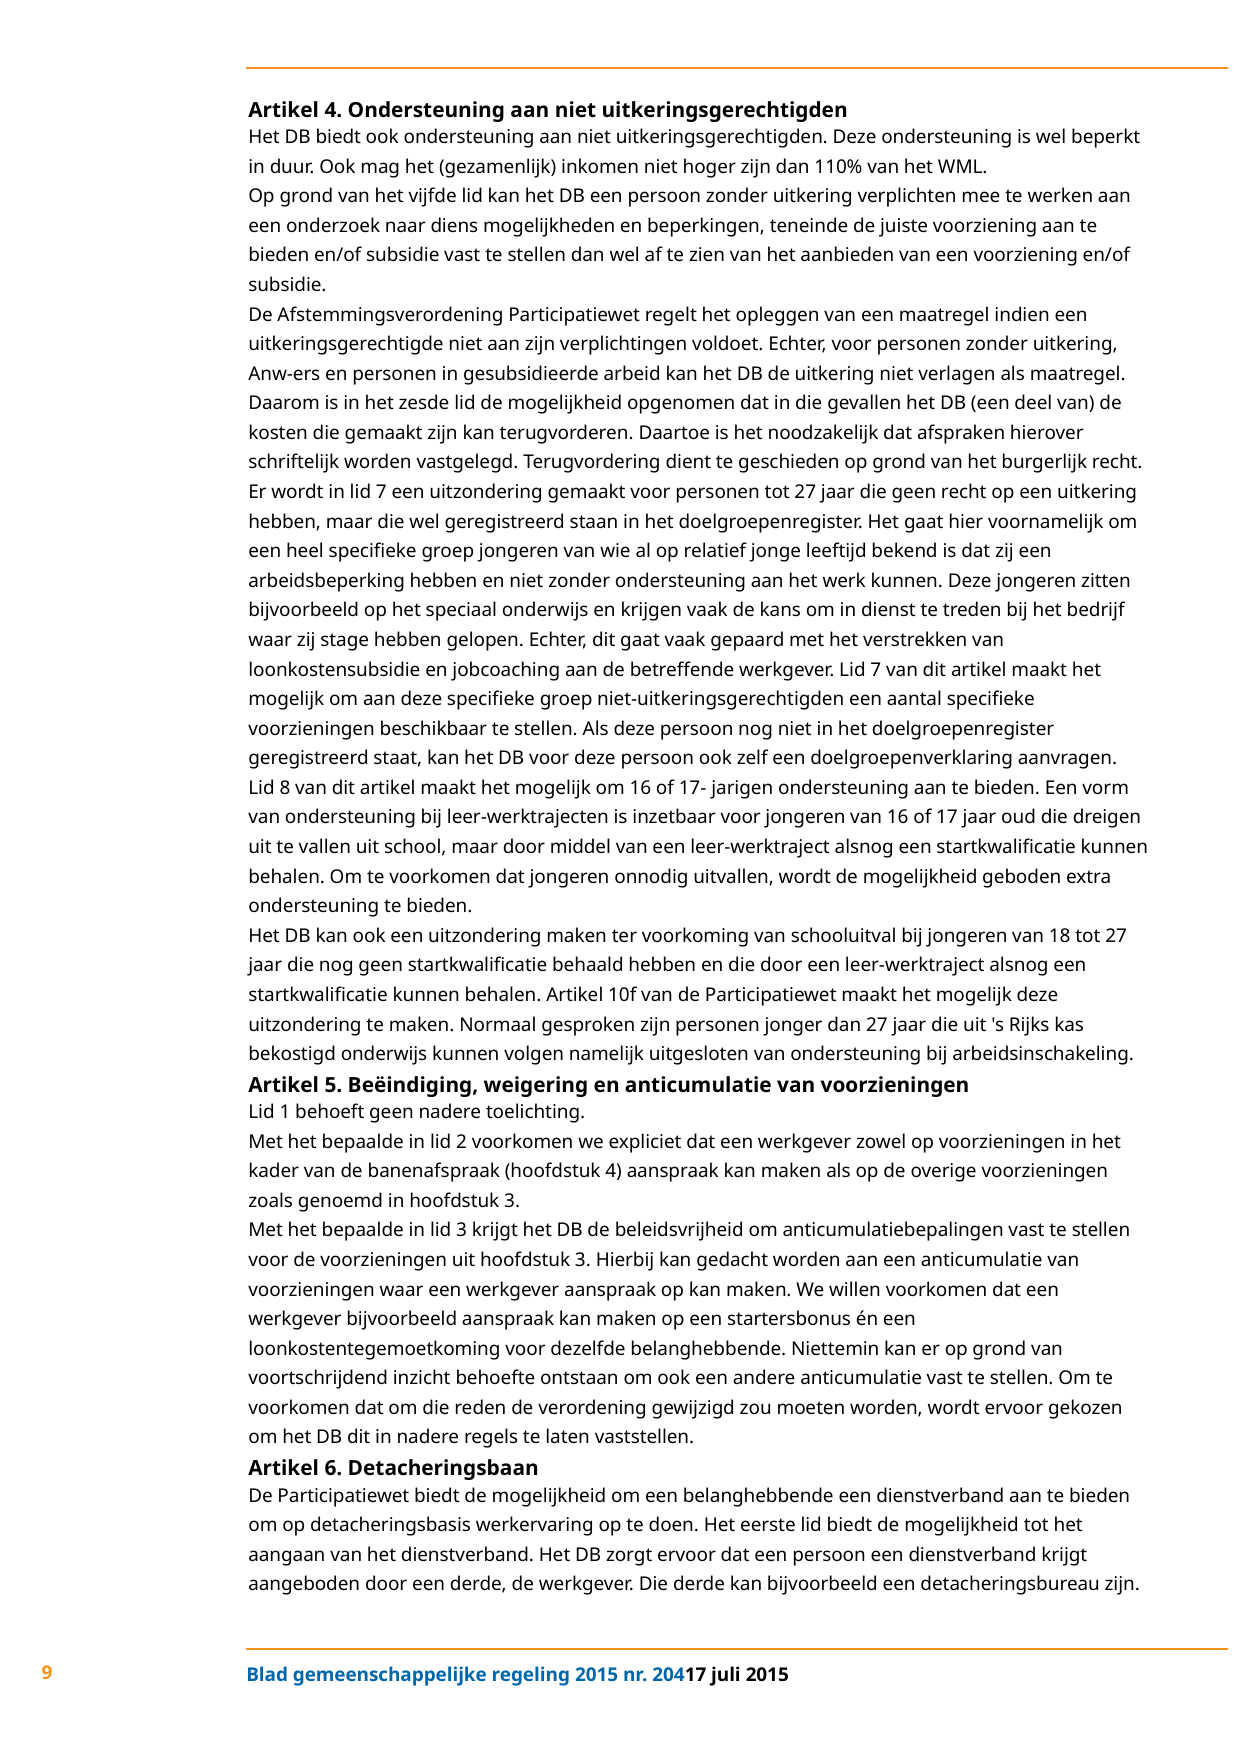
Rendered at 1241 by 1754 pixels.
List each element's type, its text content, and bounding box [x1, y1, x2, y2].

text Er wordt in lid 7 een uitzondering gemaakt voor personen tot 27 jaar die geen recht op een uitkering hebben, maar die wel geregistreerd staan in het doelgroepenregister. Het gaat hier voornamelijk om een heel specifieke groep jongeren van wie al op relatief jonge leeftijd bekend is dat zij een arbeidsbeperking hebben en niet zonder ondersteuning aan het werk kunnen. Deze jongeren zitten bijvoorbeeld op het speciaal onderwijs en krijgen vaak de kans om in dienst te treden bij het bedrijf waar zij stage hebben gelopen. Echter, dit gaat vaak gepaard met het verstrekken van loonkostensubsidie en jobcoaching aan de betreffende werkgever. Lid 7 van dit artikel maakt het mogelijk om aan deze specifieke groep niet-uitkeringsgerechtigden een aantal specifieke voorzieningen beschikbaar te stellen. Als deze persoon nog niet in het doelgroepenregister geregistreerd staat, kan het DB voor deze persoon ook zelf een doelgroepenverklaring aanvragen. [248, 478, 1152, 770]
text Op grond van het vijfde lid kan het DB een persoon zonder uitkering verplichten mee te werken aan een onderzoek naar diens mogelijkheden en beperkingen, teneinde de juiste voorziening aan te bieden en/of subsidie vast te stellen dan wel af te zien van het aanbieden van een voorziening en/of subsidie. [248, 182, 1152, 297]
picture [41, 47, 231, 172]
text Met het bepaalde in lid 2 voorkomen we expliciet dat een werkgever zowel op voorzieningen in het kader van de banenafspraak (hoofdstuk 4) aanspraak kan maken als op de overige voorzieningen zoals genoemd in hoofdstuk 3. [248, 1128, 1152, 1213]
text De Afstemmingsverordening Participatiewet regelt het opleggen van een maatregel indien een uitkeringsgerechtigde niet aan zijn verplichtingen voldoet. Echter, voor personen zonder uitkering, Anw-ers en personen in gesubsidieerde arbeid kan het DB de uitkering niet verlagen als maatregel. Daarom is in het zesde lid de mogelijkheid opgenomen dat in die gevallen het DB (een deel van) de kosten die gemaakt zijn kan terugvorderen. Daartoe is het noodzakelijk dat afspraken hierover schriftelijk worden vastgelegd. Terugvordering dient te geschieden op grond van het burgerlijk recht. [248, 301, 1152, 474]
text Artikel 5. Beëindiging, weigering en anticumulatie van voorzieningen [248, 1070, 1152, 1098]
text Het DB biedt ook ondersteuning aan niet uitkeringsgerechtigden. Deze ondersteuning is wel beperkt in duur. Ook mag het (gezamenlijk) inkomen niet hoger zijn dan 110% van het WML. [248, 123, 1152, 178]
text De Participatiewet biedt de mogelijkheid om een belanghebbende een dienstverband aan te bieden om op detacheringsbasis werkervaring op te doen. Het eerste lid biedt de mogelijkheid tot het aangaan van het dienstverband. Het DB zorgt ervoor dat een persoon een dienstverband krijgt aangeboden door een derde, de werkgever. Die derde kan bijvoorbeeld een detacheringsbureau zijn. [248, 1482, 1152, 1596]
text Artikel 6. Detacheringsbaan [248, 1453, 1152, 1482]
text Artikel 4. Ondersteuning aan niet uitkeringsgerechtigden [248, 95, 1152, 123]
text Lid 1 behoeft geen nadere toelichting. [248, 1098, 1152, 1124]
text Lid 8 van dit artikel maakt het mogelijk om 16 of 17- jarigen ondersteuning aan te bieden. Een vorm van ondersteuning bij leer-werktrajecten is inzetbaar voor jongeren van 16 of 17 jaar oud die dreigen uit te vallen uit school, maar door middel van een leer-werktraject alsnog een startkwalificatie kunnen behalen. Om te voorkomen dat jongeren onnodig uitvallen, wordt de mogelijkheid geboden extra ondersteuning te bieden. [248, 774, 1152, 918]
text Met het bepaalde in lid 3 krijgt het DB de beleidsvrijheid om anticumulatiebepalingen vast te stellen voor de voorzieningen uit hoofdstuk 3. Hierbij kan gedacht worden aan een anticumulatie van voorzieningen waar een werkgever aanspraak op kan maken. We willen voorkomen dat een werkgever bijvoorbeeld aanspraak kan maken op een startersbonus én een loonkostentegemoetkoming voor dezelfde belanghebbende. Niettemin kan er op grond van voortschrijdend inzicht behoefte ontstaan om ook een andere anticumulatie vast te stellen. Om te voorkomen dat om die reden de verordening gewijzigd zou moeten worden, wordt ervoor gekozen om het DB dit in nadere regels te laten vaststellen. [248, 1217, 1152, 1449]
text Het DB kan ook een uitzondering maken ter voorkoming van schooluitval bij jongeren van 18 tot 27 jaar die nog geen startkwalificatie behaald hebben en die door een leer-werktraject alsnog een startkwalificatie kunnen behalen. Artikel 10f van de Participatiewet maakt het mogelijk deze uitzondering te maken. Normaal gesproken zijn personen jonger dan 27 jaar die uit 's Rijks kas bekostigd onderwijs kunnen volgen namelijk uitgesloten van ondersteuning bij arbeidsinschakeling. [248, 922, 1152, 1066]
